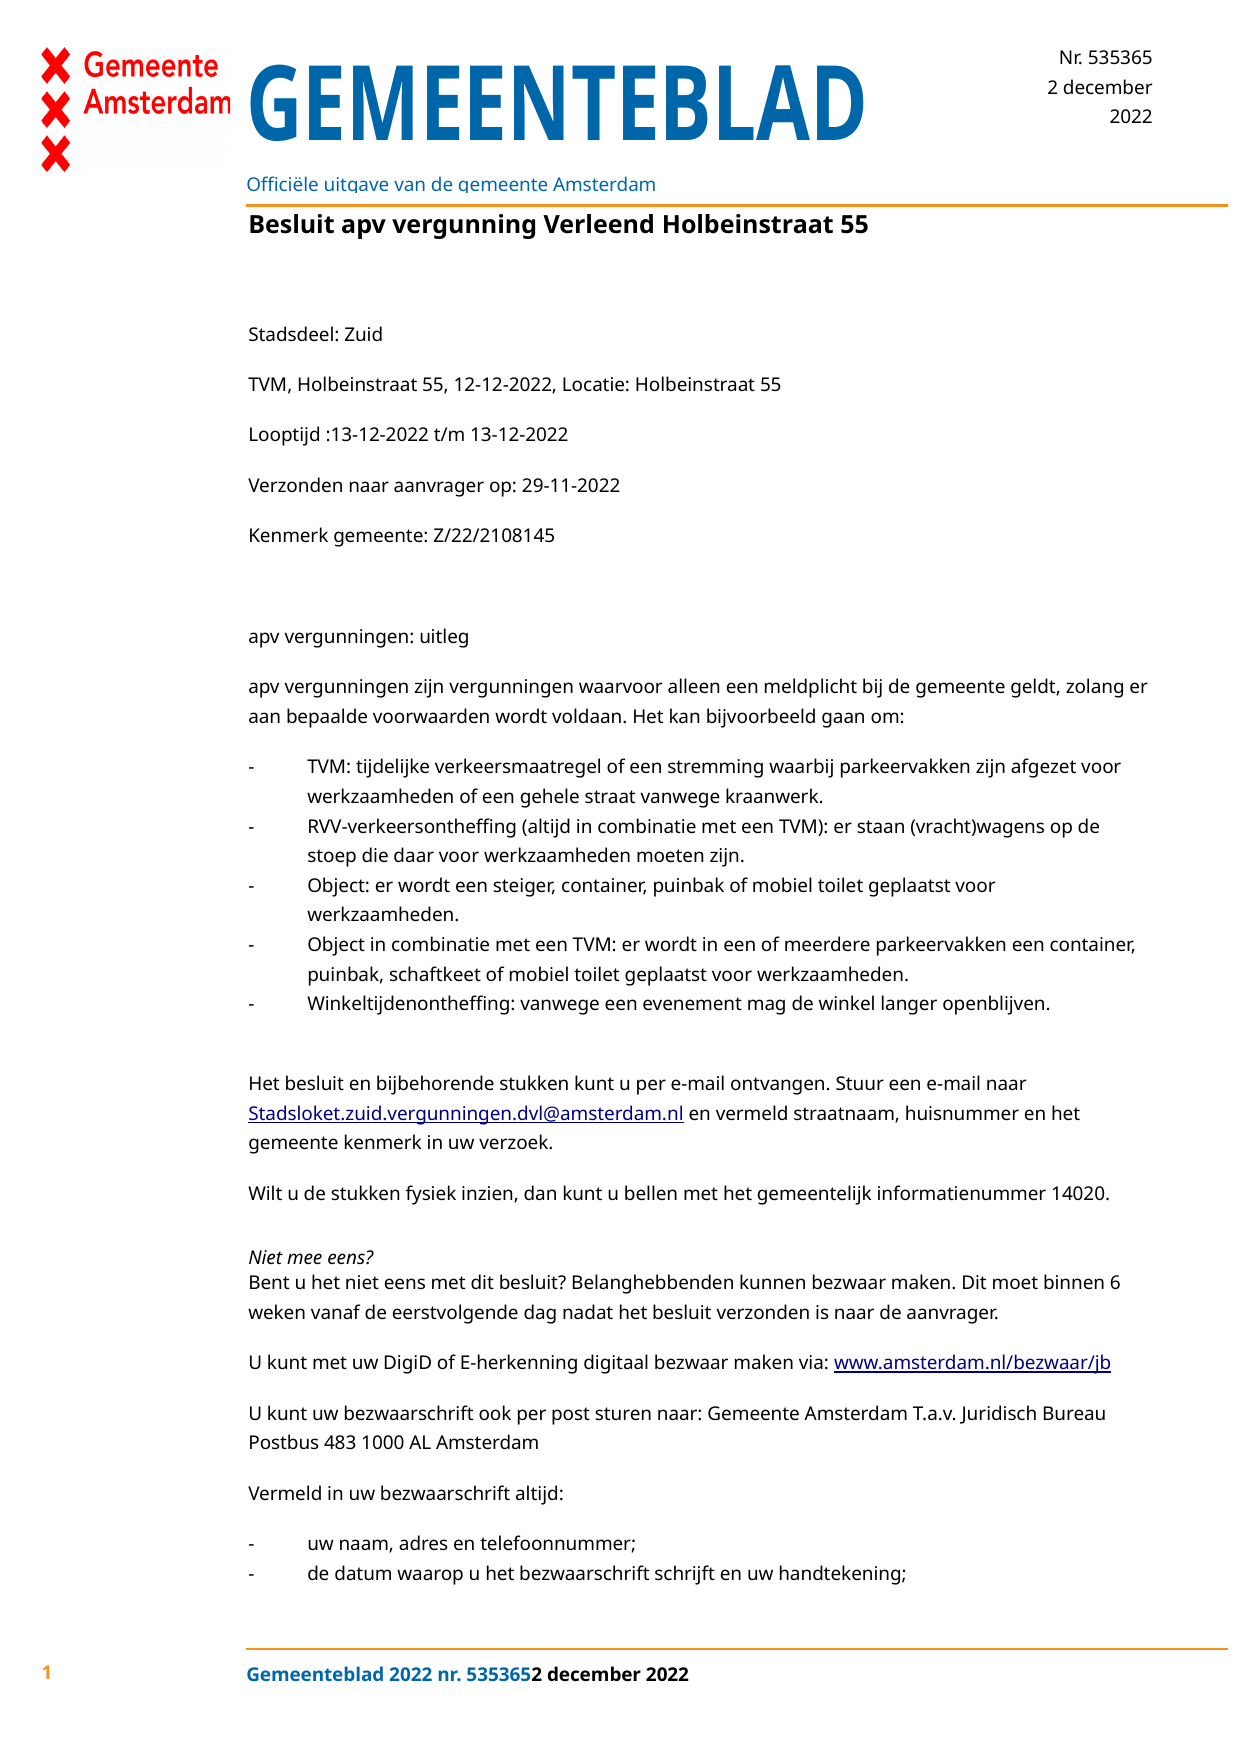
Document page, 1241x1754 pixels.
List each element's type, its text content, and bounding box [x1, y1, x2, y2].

text Wilt u de stukken fysiek inzien, dan kunt u bellen met het gemeentelijk informatienummer 14020. [248, 1180, 1152, 1206]
text Verzonden naar aanvrager op: 29-11-2022 [248, 472, 1152, 498]
list Winkeltijdenontheffing: vanwege een evenement mag de winkel langer openblijven. [248, 990, 1152, 1016]
text Besluit apv vergunning Verleend Holbeinstraat 55 [248, 207, 1152, 241]
list de datum waarop u het bezwaarschrift schrijft en uw handtekening; [248, 1560, 1152, 1586]
list TVM: tijdelijke verkeersmaatregel of een stremming waarbij parkeervakken zijn afgezet voor werkzaamheden of een gehele straat vanwege kraanwerk. [248, 754, 1152, 809]
text Vermeld in uw bezwaarschrift altijd: [248, 1480, 1152, 1506]
text apv vergunningen zijn vergunningen waarvoor alleen een meldplicht bij de gemeente geldt, zolang er aan bepaalde voorwaarden wordt voldaan. Het kan bijvoorbeeld gaan om: [248, 674, 1152, 729]
text Bent u het niet eens met dit besluit? Belanghebbenden kunnen bezwaar maken. Dit moet binnen 6 weken vanaf de eerstvolgende dag nadat het besluit verzonden is naar de aanvrager. [248, 1269, 1152, 1325]
text Niet mee eens? [248, 1244, 1152, 1269]
list Object: er wordt een steiger, container, puinbak of mobiel toilet geplaatst voor werkzaamheden. [248, 872, 1152, 927]
text apv vergunningen: uitleg [248, 623, 1152, 649]
text U kunt met uw DigiD of E-herkenning digitaal bezwaar maken via: www.amsterdam.nl/bezwaar/jb [248, 1349, 1152, 1375]
text Stadsdeel: Zuid [248, 321, 1152, 346]
text Kenmerk gemeente: Z/22/2108145 [248, 522, 1152, 548]
text U kunt uw bezwaarschrift ook per post sturen naar: Gemeente Amsterdam T.a.v. Juridisch Bureau Postbus 483 1000 AL Amsterdam [248, 1400, 1152, 1455]
picture [41, 47, 231, 172]
list RVV-verkeersontheffing (altijd in combinatie met een TVM): er staan (vracht)wagens op de stoep die daar voor werkzaamheden moeten zijn. [248, 813, 1152, 868]
list Object in combinatie met een TVM: er wordt in een of meerdere parkeervakken een container, puinbak, schaftkeet of mobiel toilet geplaatst voor werkzaamheden. [248, 931, 1152, 986]
text Looptijd :13-12-2022 t/m 13-12-2022 [248, 422, 1152, 447]
list uw naam, adres en telefoonnummer; [248, 1530, 1152, 1556]
text TVM, Holbeinstraat 55, 12-12-2022, Locatie: Holbeinstraat 55 [248, 371, 1152, 397]
text Het besluit en bijbehorende stukken kunt u per e-mail ontvangen. Stuur een e-mail naar Stadsloket.zuid.vergunningen.dvl@amsterdam.nl en vermeld straatnaam, huisnummer en het gemeente kenmerk in uw verzoek. [248, 1070, 1152, 1155]
